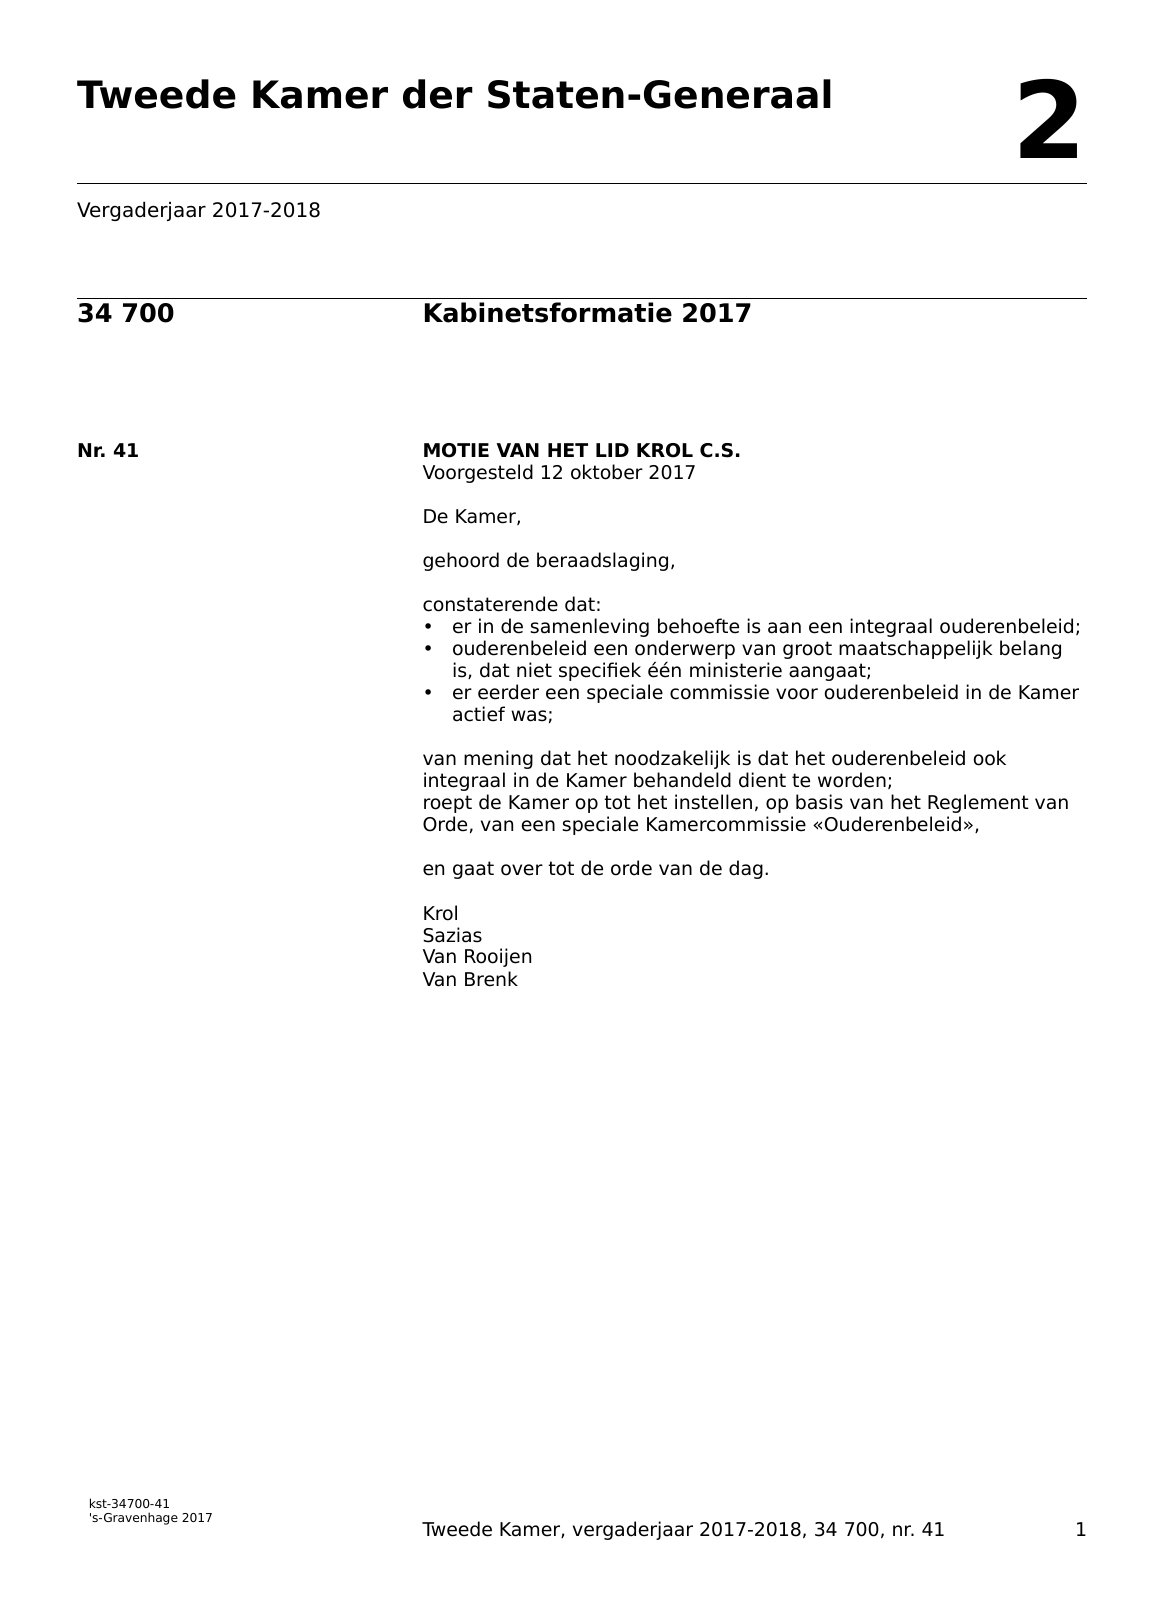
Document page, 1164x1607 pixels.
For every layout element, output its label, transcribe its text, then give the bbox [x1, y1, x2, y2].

text Voorgesteld 12 oktober 2017 [422, 462, 1087, 484]
text De Kamer, [422, 506, 1087, 528]
text roept de Kamer op tot het instellen, op basis van het Reglement van Orde, van een speciale Kamercommissie «Ouderenbeleid», [422, 792, 1087, 836]
table_header 2 [886, 59, 1087, 183]
text en gaat over tot de orde van de dag. [422, 858, 1087, 880]
subtitle 34 700 Kabinetsformatie 2017 [77, 299, 1087, 329]
text van mening dat het noodzakelijk is dat het ouderenbeleid ook integraal in de Kamer behandeld dient te worden; [422, 748, 1087, 792]
text constaterende dat: [422, 594, 1087, 616]
text gehoord de beraadslaging, [422, 550, 1087, 572]
text Van Rooijen [422, 946, 1087, 968]
text • er eerder een speciale commissie voor ouderenbeleid in de Kamer actief was; [422, 682, 1087, 726]
text Krol [422, 902, 1087, 924]
subtitle Nr. 41 MOTIE VAN HET LID KROL C.S. [77, 440, 1087, 462]
text kst-34700-41 [88, 1497, 323, 1511]
text • ouderenbeleid een onderwerp van groot maatschappelijk belang is, dat niet specifiek één ministerie aangaat; [422, 638, 1087, 682]
text • er in de samenleving behoefte is aan een integraal ouderenbeleid; [422, 616, 1087, 638]
table_cell Vergaderjaar 2017-2018 [77, 184, 1087, 298]
table_header Tweede Kamer der Staten-Generaal [77, 59, 886, 183]
text Van Brenk [422, 968, 1087, 990]
text 's-Gravenhage 2017 [88, 1511, 323, 1525]
text Sazias [422, 924, 1087, 946]
